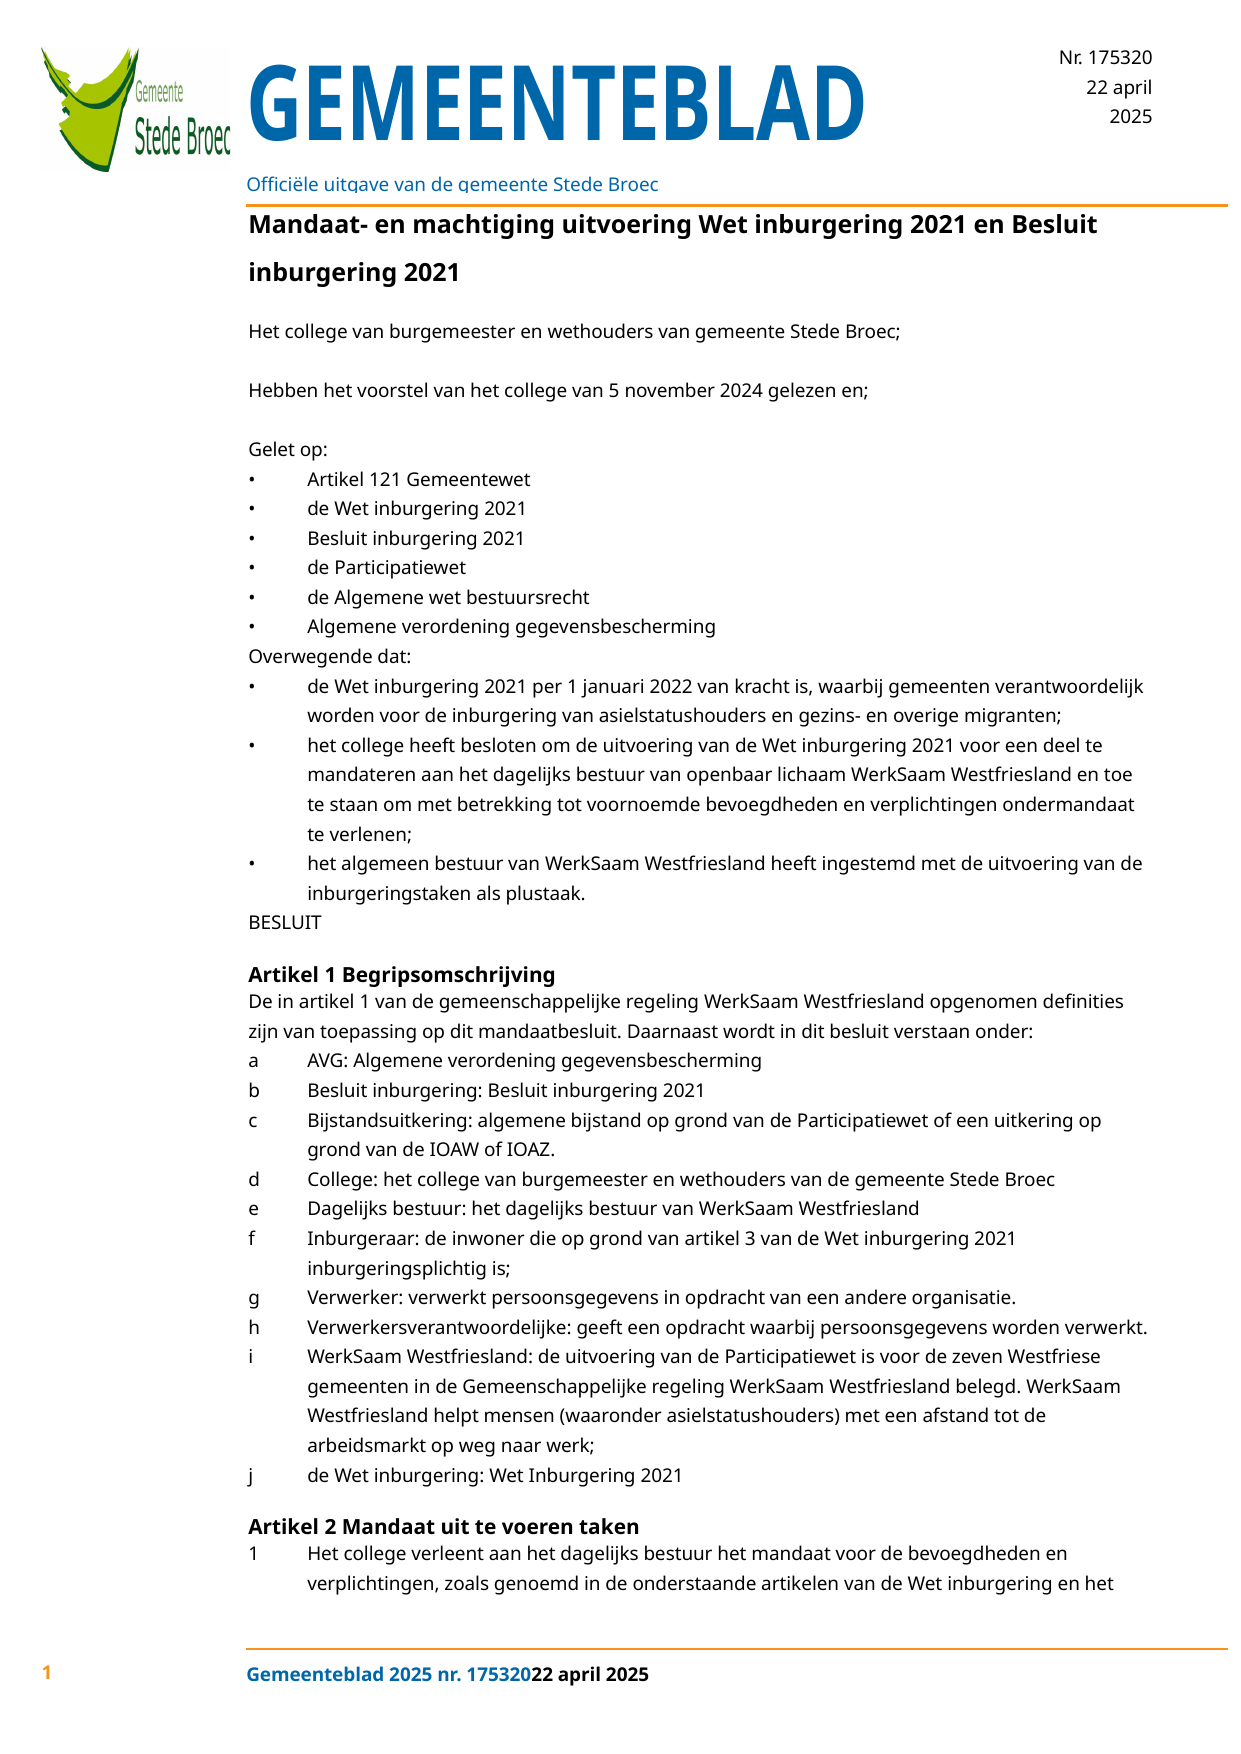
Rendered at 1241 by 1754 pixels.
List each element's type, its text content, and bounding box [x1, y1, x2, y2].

text Mandaat- en machtiging uitvoering Wet inburgering 2021 en Besluit inburgering 2021 [248, 207, 1152, 288]
list Dagelijks bestuur: het dagelijks bestuur van WerkSaam Westfriesland [248, 1196, 1152, 1221]
text Het college van burgemeester en wethouders van gemeente Stede Broec; [248, 318, 1152, 344]
list Algemene verordening gegevensbescherming [248, 614, 1152, 639]
list het algemeen bestuur van WerkSaam Westfriesland heeft ingestemd met de uitvoering van de inburgeringstaken als plustaak. [248, 850, 1152, 906]
text Artikel 2 Mandaat uit te voeren taken [248, 1512, 1152, 1541]
list Besluit inburgering 2021 [248, 525, 1152, 551]
list Besluit inburgering: Besluit inburgering 2021 [248, 1077, 1152, 1103]
picture [41, 47, 231, 172]
list Inburgeraar: de inwoner die op grond van artikel 3 van de Wet inburgering 2021 inburgeringsplichtig is; [248, 1225, 1152, 1280]
list het college heeft besloten om de uitvoering van de Wet inburgering 2021 voor een deel te mandateren aan het dagelijks bestuur van openbaar lichaam WerkSaam Westfriesland en toe te staan om met betrekking tot voornoemde bevoegdheden en verplichtingen ondermandaat te verlenen; [248, 732, 1152, 847]
list Het college verleent aan het dagelijks bestuur het mandaat voor de bevoegdheden en verplichtingen, zoals genoemd in de onderstaande artikelen van de Wet inburgering en het [248, 1541, 1152, 1596]
list Artikel 121 Gemeentewet [248, 466, 1152, 492]
list de Algemene wet bestuursrecht [248, 584, 1152, 610]
list Verwerker: verwerkt persoonsgegevens in opdracht van een andere organisatie. [248, 1284, 1152, 1310]
text Overwegende dat: [248, 643, 1152, 669]
list Verwerkersverantwoordelijke: geeft een opdracht waarbij persoonsgegevens worden verwerkt. [248, 1314, 1152, 1339]
text Artikel 1 Begripsomschrijving [248, 960, 1152, 988]
text Hebben het voorstel van het college van 5 november 2024 gelezen en; [248, 377, 1152, 403]
text BESLUIT [248, 909, 1152, 935]
list de Wet inburgering: Wet Inburgering 2021 [248, 1462, 1152, 1487]
list Bijstandsuitkering: algemene bijstand op grond van de Participatiewet of een uitkering op grond van de IOAW of IOAZ. [248, 1107, 1152, 1162]
text Gelet op: [248, 436, 1152, 462]
list de Participatiewet [248, 554, 1152, 580]
list de Wet inburgering 2021 per 1 januari 2022 van kracht is, waarbij gemeenten verantwoordelijk worden voor de inburgering van asielstatushouders en gezins- en overige migranten; [248, 673, 1152, 728]
text De in artikel 1 van de gemeenschappelijke regeling WerkSaam Westfriesland opgenomen definities zijn van toepassing op dit mandaatbesluit. Daarnaast wordt in dit besluit verstaan onder: [248, 988, 1152, 1044]
list de Wet inburgering 2021 [248, 495, 1152, 521]
list College: het college van burgemeester en wethouders van de gemeente Stede Broec [248, 1166, 1152, 1192]
list AVG: Algemene verordening gegevensbescherming [248, 1048, 1152, 1073]
list WerkSaam Westfriesland: de uitvoering van de Participatiewet is voor de zeven Westfriese gemeenten in de Gemeenschappelijke regeling WerkSaam Westfriesland belegd. WerkSaam Westfriesland helpt mensen (waaronder asielstatushouders) met een afstand tot de arbeidsmarkt op weg naar werk; [248, 1343, 1152, 1458]
